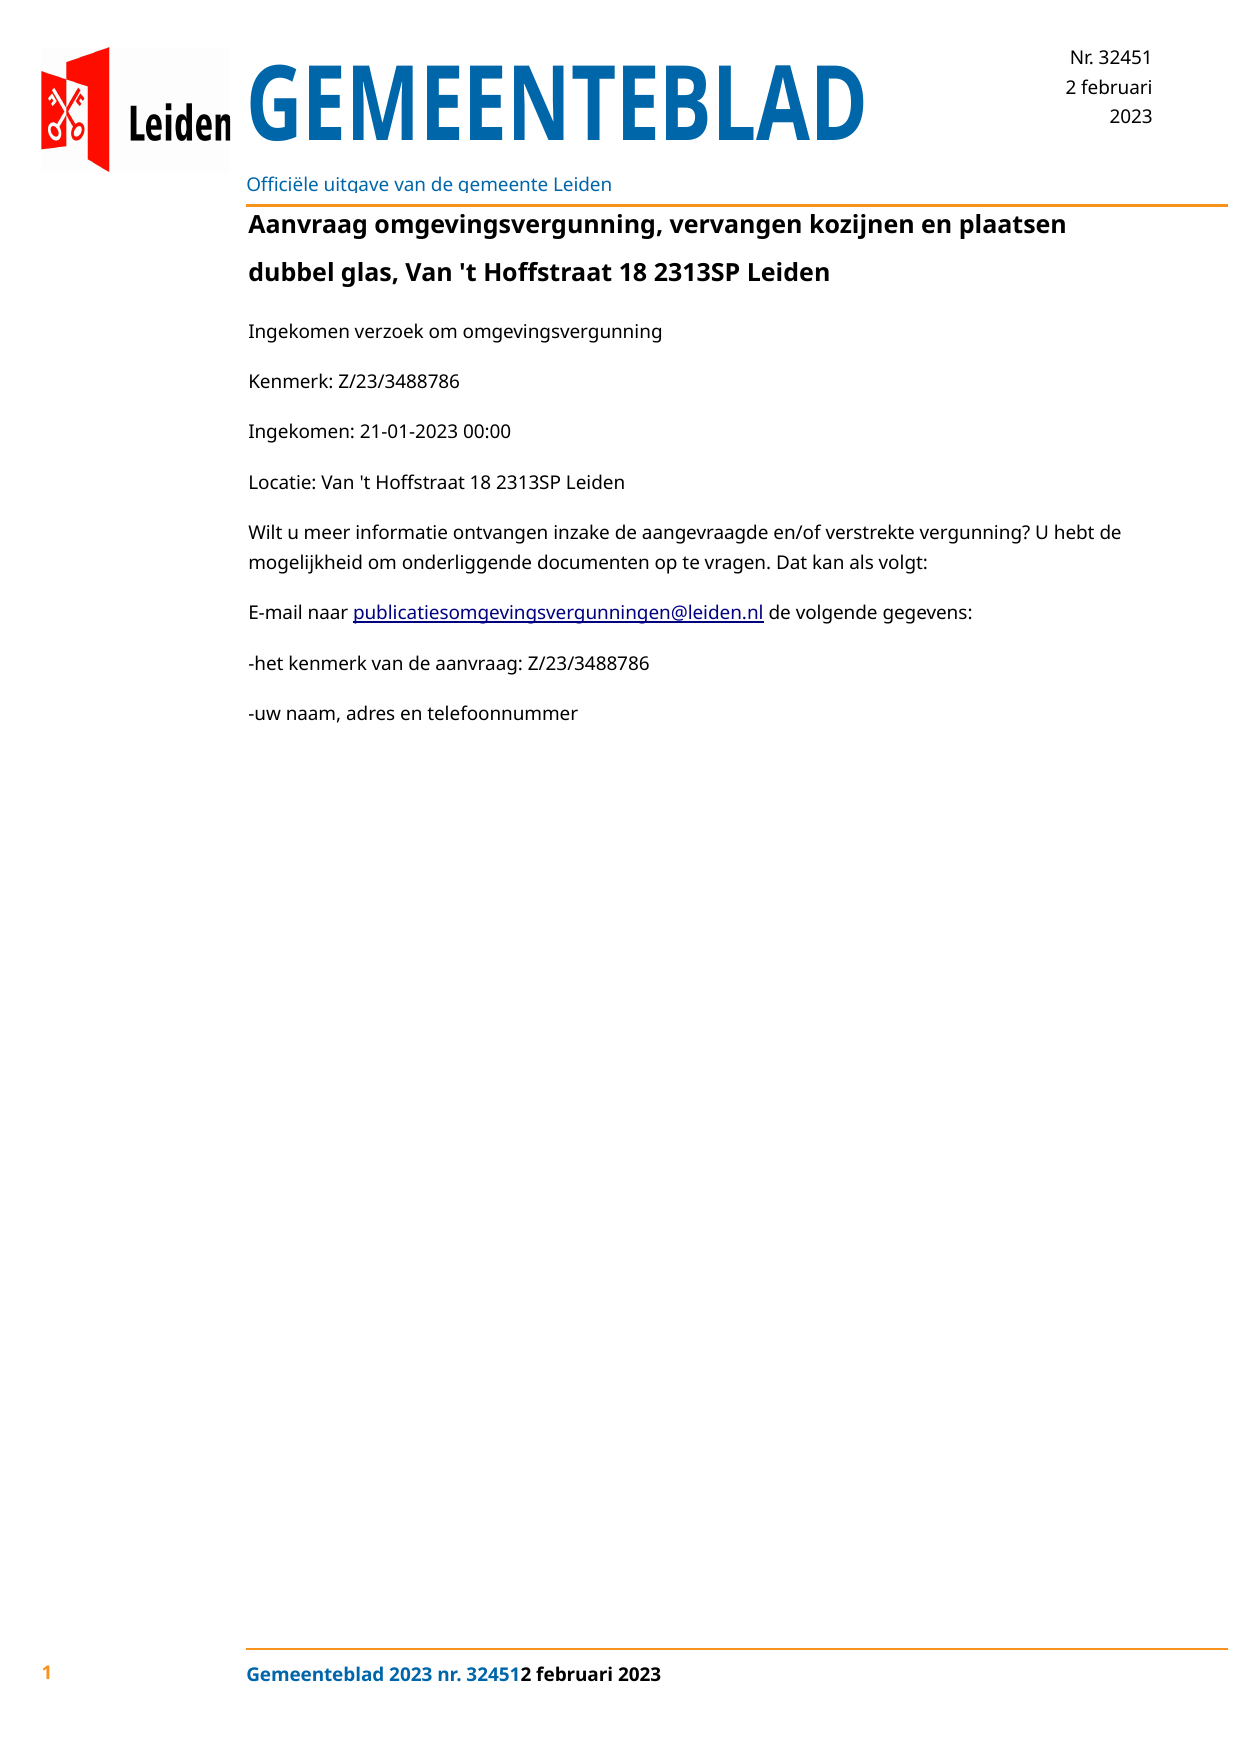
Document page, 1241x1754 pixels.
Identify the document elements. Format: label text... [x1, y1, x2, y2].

text Wilt u meer informatie ontvangen inzake de aangevraagde en/of verstrekte vergunning? U hebt de mogelijkheid om onderliggende documenten op te vragen. Dat kan als volgt: [248, 519, 1152, 575]
text E-mail naar publicatiesomgevingsvergunningen@leiden.nl de volgende gegevens: [248, 599, 1152, 625]
text Aanvraag omgevingsvergunning, vervangen kozijnen en plaatsen dubbel glas, Van 't Hoffstraat 18 2313SP Leiden [248, 207, 1152, 288]
picture [41, 47, 231, 172]
text Ingekomen verzoek om omgevingsvergunning [248, 318, 1152, 344]
text -het kenmerk van de aanvraag: Z/23/3488786 [248, 650, 1152, 676]
text Kenmerk: Z/23/3488786 [248, 368, 1152, 394]
text -uw naam, adres en telefoonnummer [248, 700, 1152, 726]
text Ingekomen: 21-01-2023 00:00 [248, 419, 1152, 444]
text Locatie: Van 't Hoffstraat 18 2313SP Leiden [248, 469, 1152, 495]
